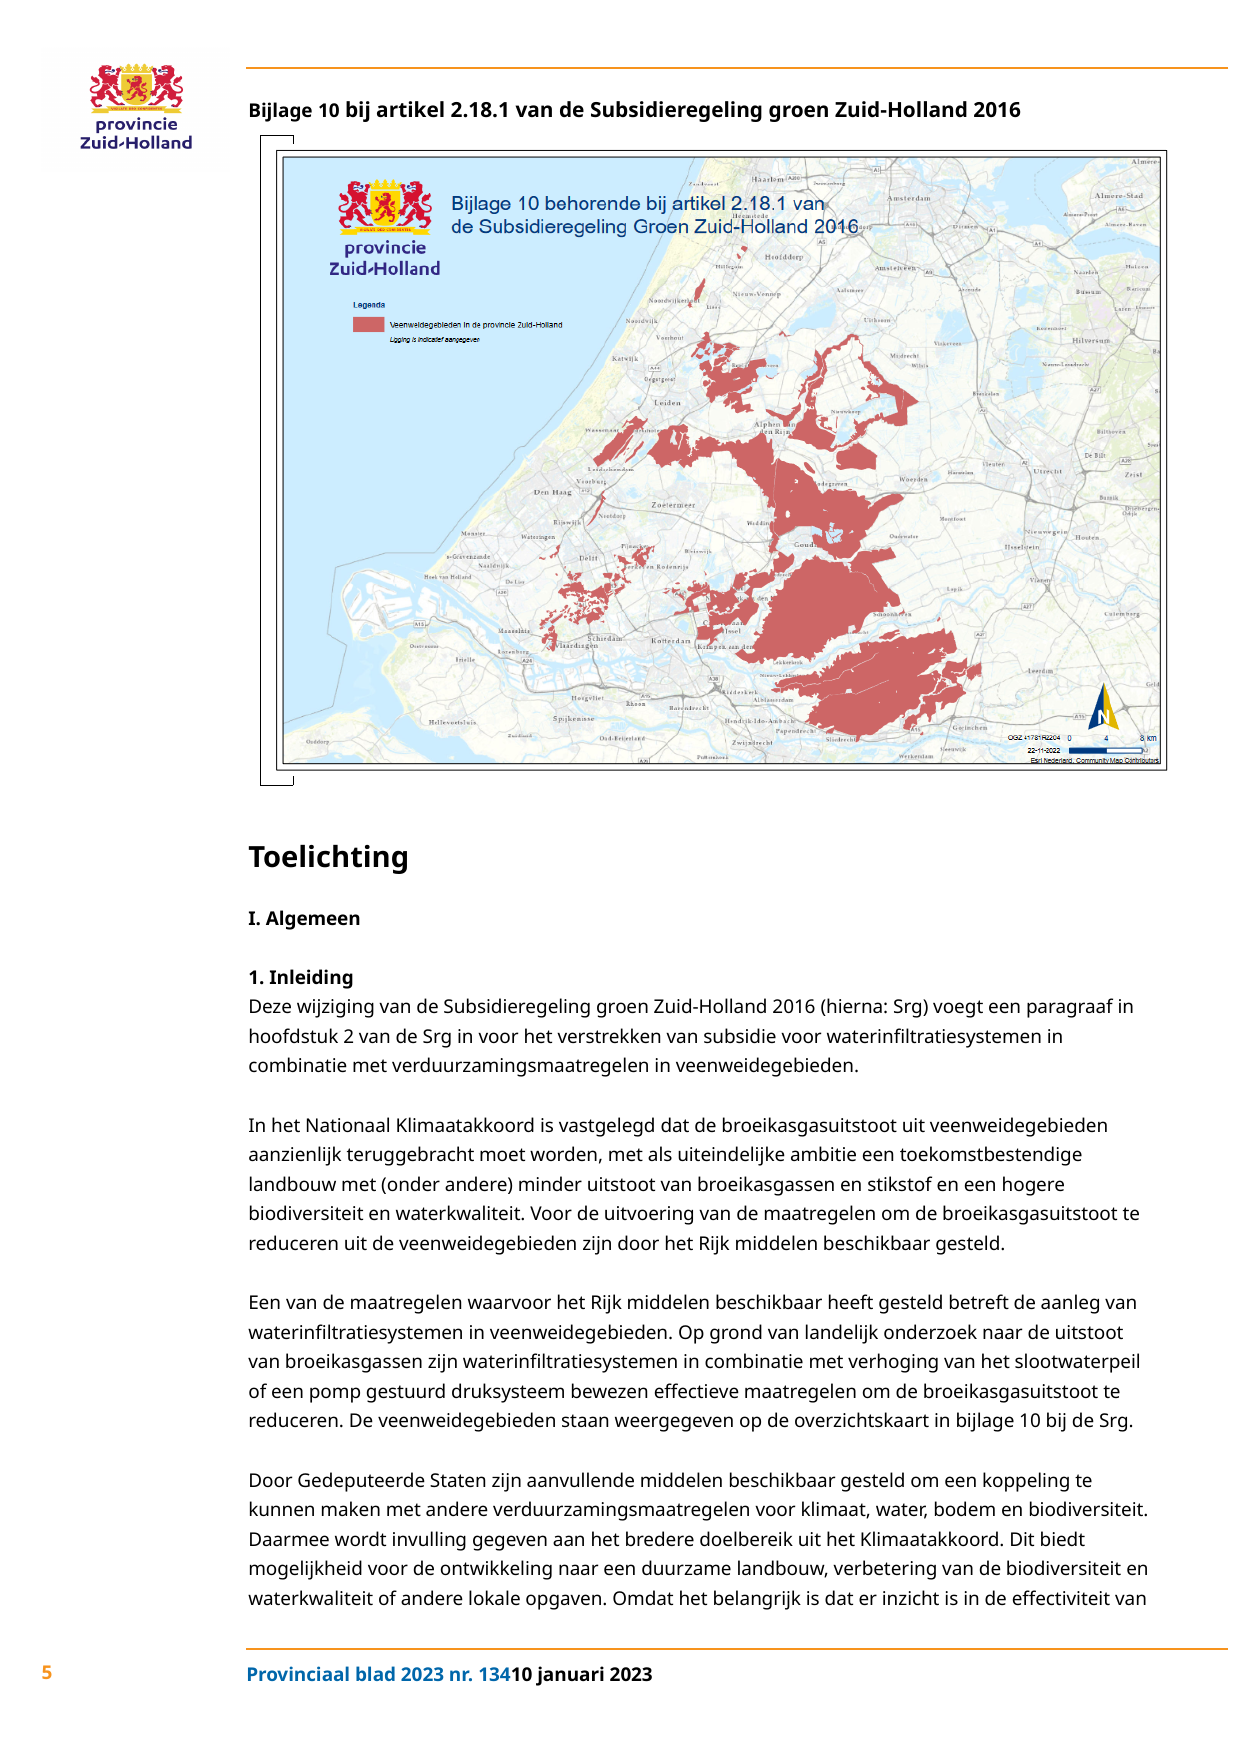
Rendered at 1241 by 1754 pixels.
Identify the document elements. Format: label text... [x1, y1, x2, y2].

text Bijlage 10 bij artikel 2.18.1 van de Subsidieregeling groen Zuid-Holland 2016 [248, 95, 1152, 123]
text Deze wijziging van de Subsidieregeling groen Zuid-Holland 2016 (hierna: Srg) voegt een paragraaf in hoofdstuk 2 van de Srg in voor het verstrekken van subsidie voor waterinfiltratiesystemen in combinatie met verduurzamingsmaatregelen in veenweidegebieden. [248, 993, 1152, 1078]
text Door Gedeputeerde Staten zijn aanvullende middelen beschikbaar gesteld om een koppeling te kunnen maken met andere verduurzamingsmaatregelen voor klimaat, water, bodem en biodiversiteit. Daarmee wordt invulling gegeven aan het bredere doelbereik uit het Klimaatakkoord. Dit biedt mogelijkheid voor de ontwikkeling naar een duurzame landbouw, verbetering van de biodiversiteit en waterkwaliteit of andere lokale opgaven. Omdat het belangrijk is dat er inzicht is in de effectiviteit van [248, 1467, 1152, 1611]
text In het Nationaal Klimaatakkoord is vastgelegd dat de broeikasgasuitstoot uit veenweidegebieden aanzienlijk teruggebracht moet worden, met als uiteindelijke ambitie een toekomstbestendige landbouw met (onder andere) minder uitstoot van broeikasgassen en stikstof en een hogere biodiversiteit en waterkwaliteit. Voor de uitvoering van de maatregelen om de broeikasgasuitstoot te reduceren uit de veenweidegebieden zijn door het Rijk middelen beschikbaar gesteld. [248, 1112, 1152, 1256]
text Toelichting [248, 836, 1152, 876]
picture [41, 47, 231, 172]
text 1. Inleiding [248, 964, 1152, 990]
picture [268, 144, 1173, 776]
text I. Algemeen [248, 905, 1152, 931]
text Een van de maatregelen waarvoor het Rijk middelen beschikbaar heeft gesteld betreft de aanleg van waterinfiltratiesystemen in veenweidegebieden. Op grond van landelijk onderzoek naar de uitstoot van broeikasgassen zijn waterinfiltratiesystemen in combinatie met verhoging van het slootwaterpeil of een pomp gestuurd druksysteem bewezen effectieve maatregelen om de broeikasgasuitstoot te reduceren. De veenweidegebieden staan weergegeven op de overzichtskaart in bijlage 10 bij de Srg. [248, 1289, 1152, 1433]
